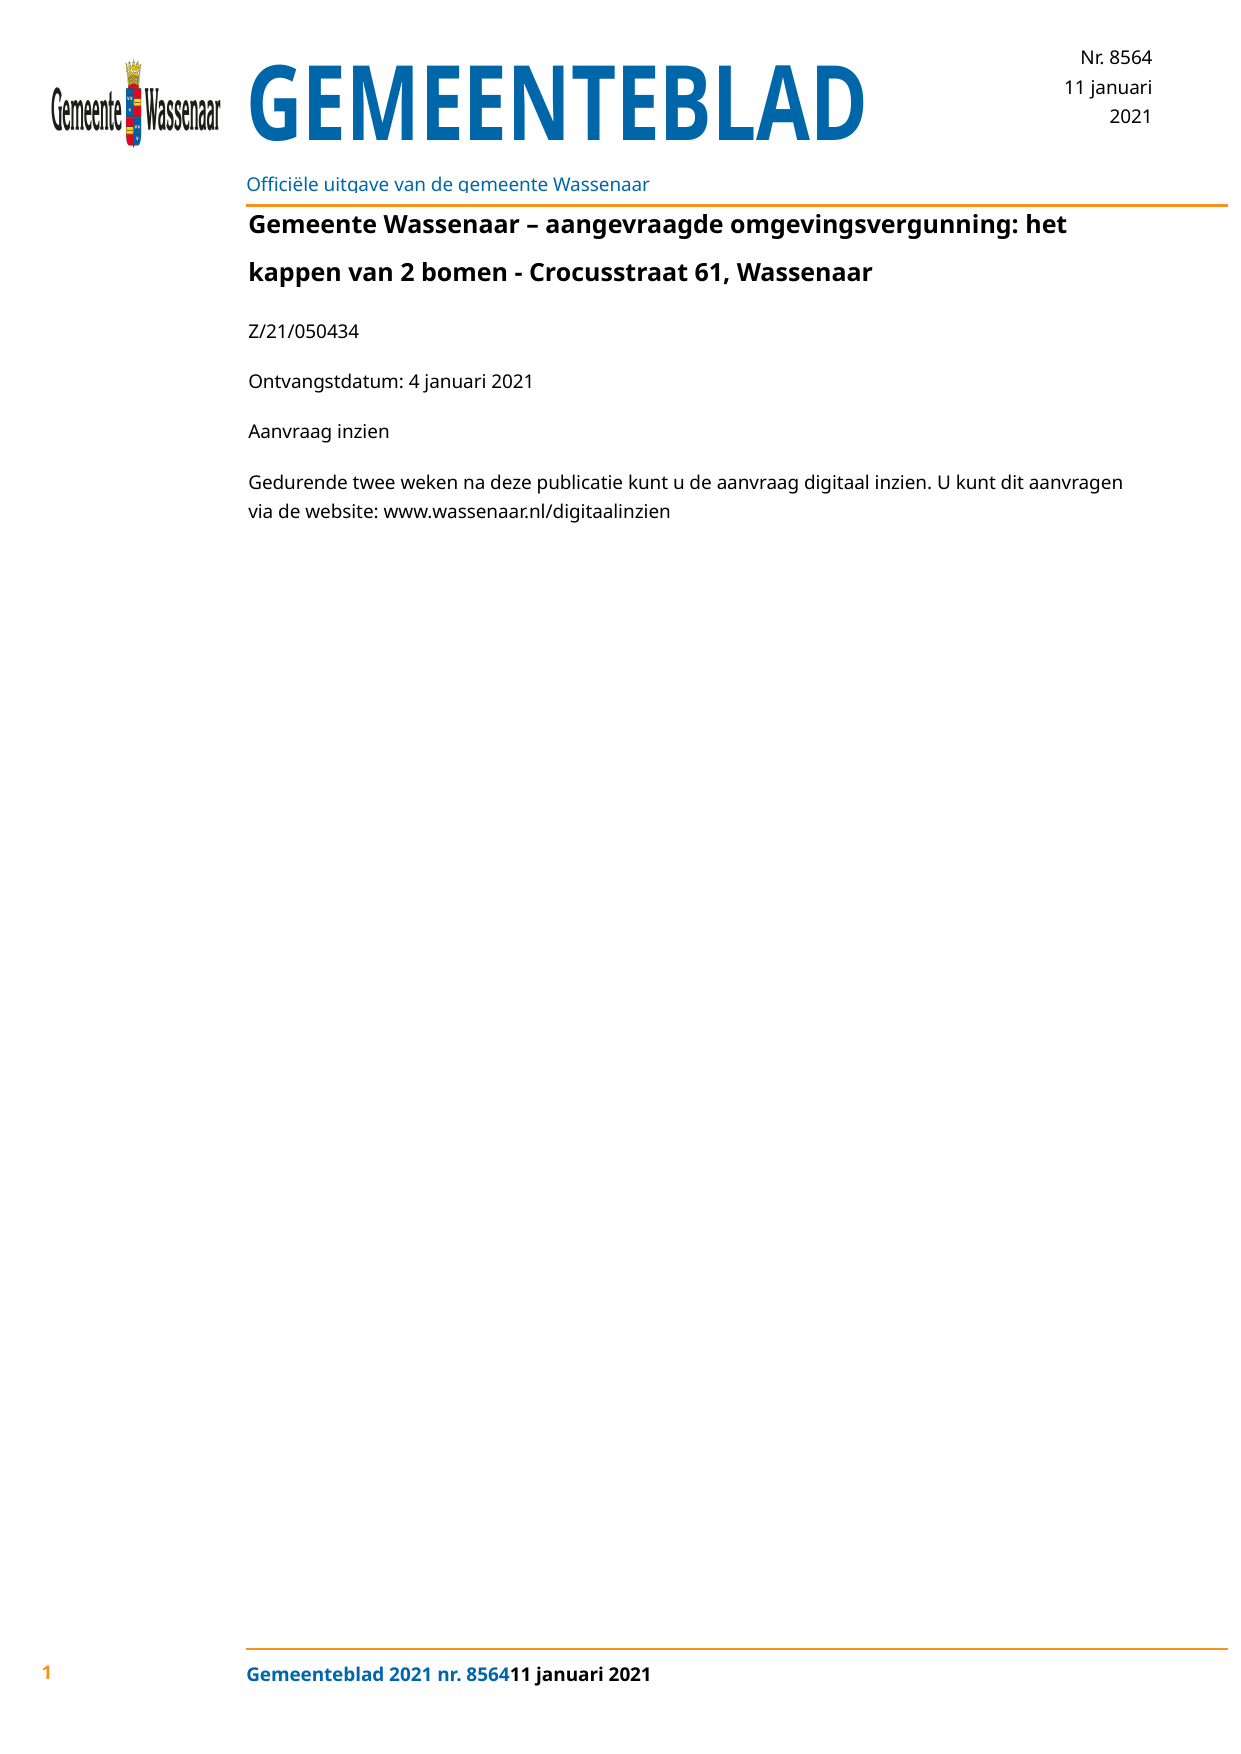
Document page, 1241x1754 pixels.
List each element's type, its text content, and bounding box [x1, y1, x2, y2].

text Gemeente Wassenaar – aangevraagde omgevingsvergunning: het kappen van 2 bomen - Crocusstraat 61, Wassenaar [248, 207, 1152, 288]
text Z/21/050434 [248, 318, 1152, 344]
text Ontvangstdatum: 4 januari 2021 [248, 368, 1152, 394]
text Aanvraag inzien [248, 419, 1152, 444]
text Gedurende twee weken na deze publicatie kunt u de aanvraag digitaal inzien. U kunt dit aanvragen via de website: www.wassenaar.nl/digitaalinzien [248, 469, 1152, 524]
picture [41, 47, 231, 172]
